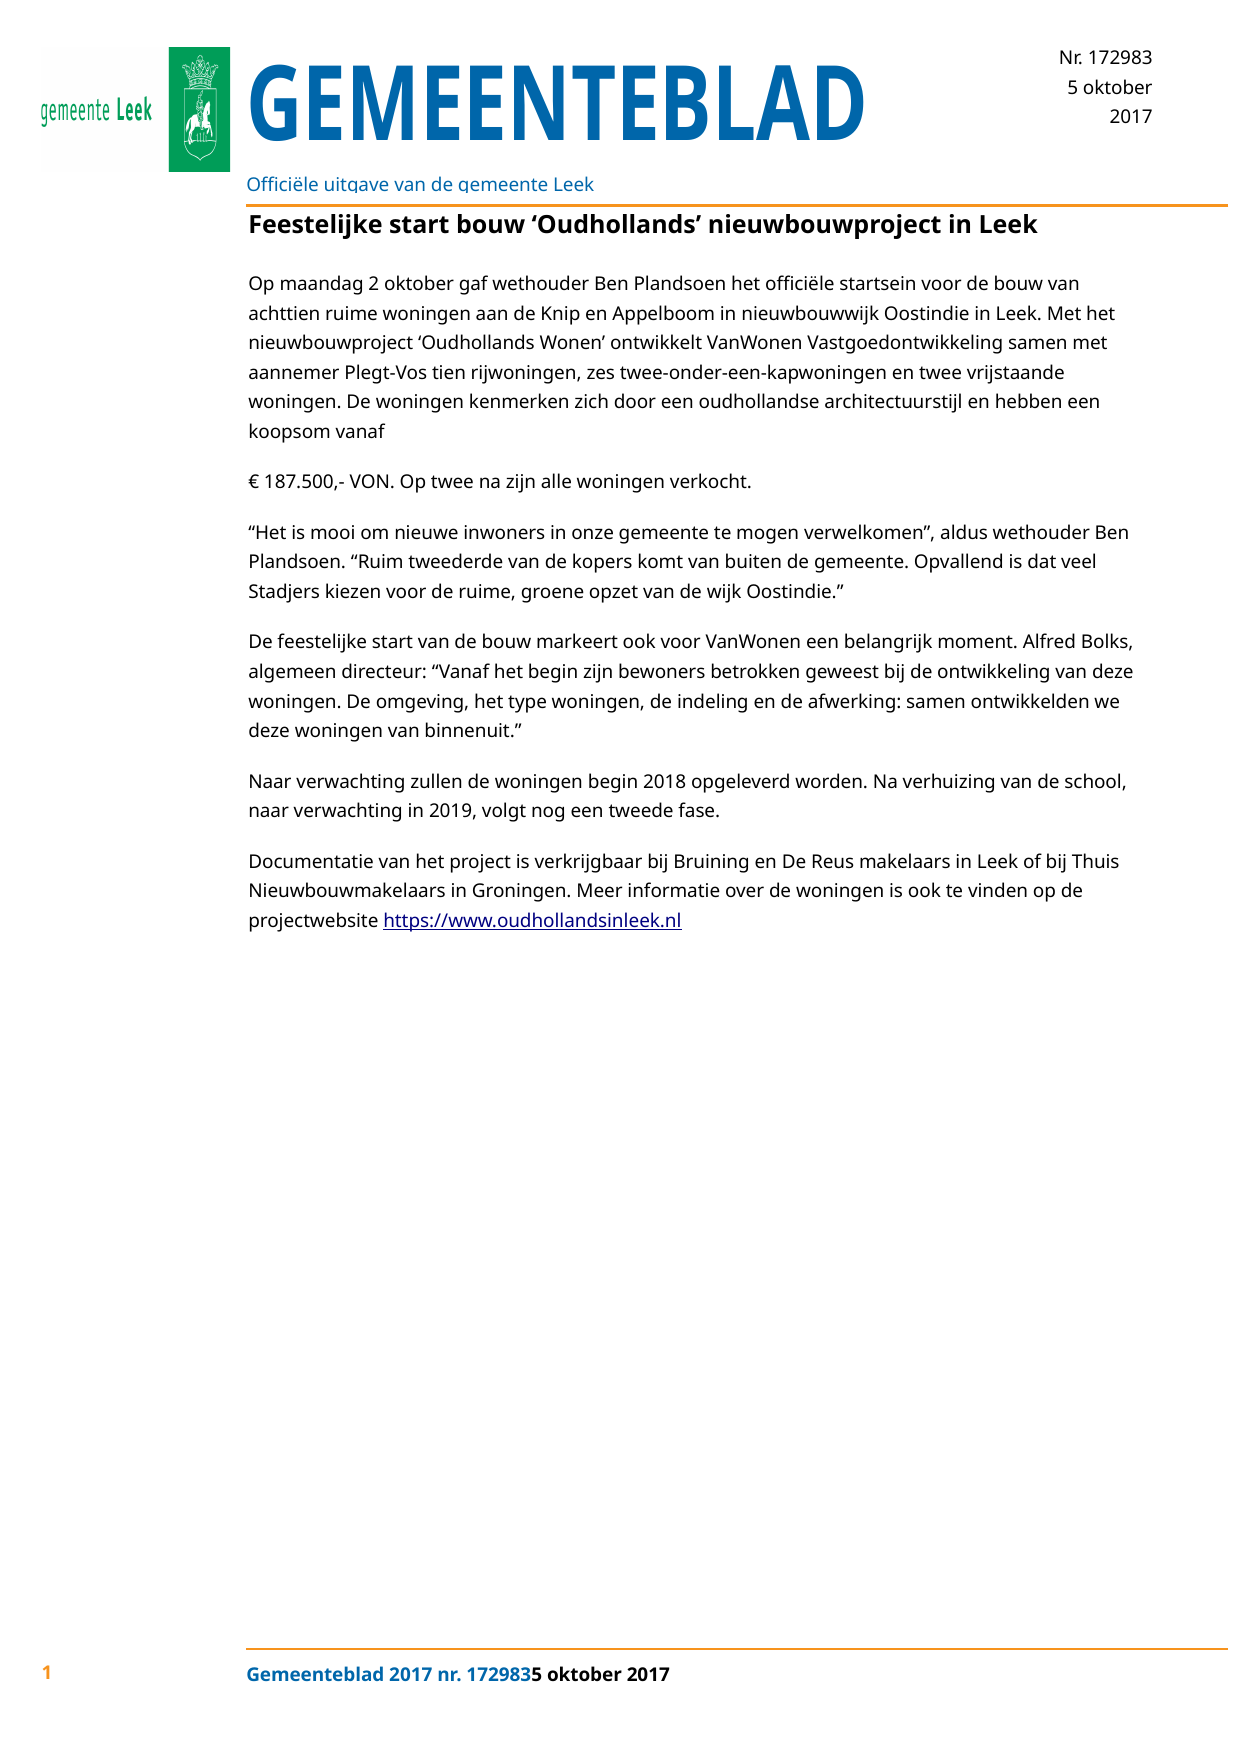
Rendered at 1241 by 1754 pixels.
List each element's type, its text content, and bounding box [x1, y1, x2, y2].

text € 187.500,- VON. Op twee na zijn alle woningen verkocht. [248, 469, 1152, 494]
text Feestelijke start bouw ‘Oudhollands’ nieuwbouwproject in Leek [248, 207, 1152, 241]
text “Het is mooi om nieuwe inwoners in onze gemeente te mogen verwelkomen”, aldus wethouder Ben Plandsoen. “Ruim tweederde van de kopers komt van buiten de gemeente. Opvallend is dat veel Stadjers kiezen voor de ruime, groene opzet van de wijk Oostindie.” [248, 519, 1152, 604]
text De feestelijke start van de bouw markeert ook voor VanWonen een belangrijk moment. Alfred Bolks, algemeen directeur: “Vanaf het begin zijn bewoners betrokken geweest bij de ontwikkeling van deze woningen. De omgeving, het type woningen, de indeling en de afwerking: samen ontwikkelden we deze woningen van binnenuit.” [248, 629, 1152, 743]
picture [41, 47, 231, 172]
text Naar verwachting zullen de woningen begin 2018 opgeleverd worden. Na verhuizing van de school, naar verwachting in 2019, volgt nog een tweede fase. [248, 768, 1152, 823]
text Op maandag 2 oktober gaf wethouder Ben Plandsoen het officiële startsein voor de bouw van achttien ruime woningen aan de Knip en Appelboom in nieuwbouwwijk Oostindie in Leek. Met het nieuwbouwproject ‘Oudhollands Wonen’ ontwikkelt VanWonen Vastgoedontwikkeling samen met aannemer Plegt-Vos tien rijwoningen, zes twee-onder-een-kapwoningen en twee vrijstaande woningen. De woningen kenmerken zich door een oudhollandse architectuurstijl en hebben een koopsom vanaf [248, 270, 1152, 444]
text Documentatie van het project is verkrijgbaar bij Bruining en De Reus makelaars in Leek of bij Thuis Nieuwbouwmakelaars in Groningen. Meer informatie over de woningen is ook te vinden op de projectwebsite https://www.oudhollandsinleek.nl [248, 848, 1152, 933]
